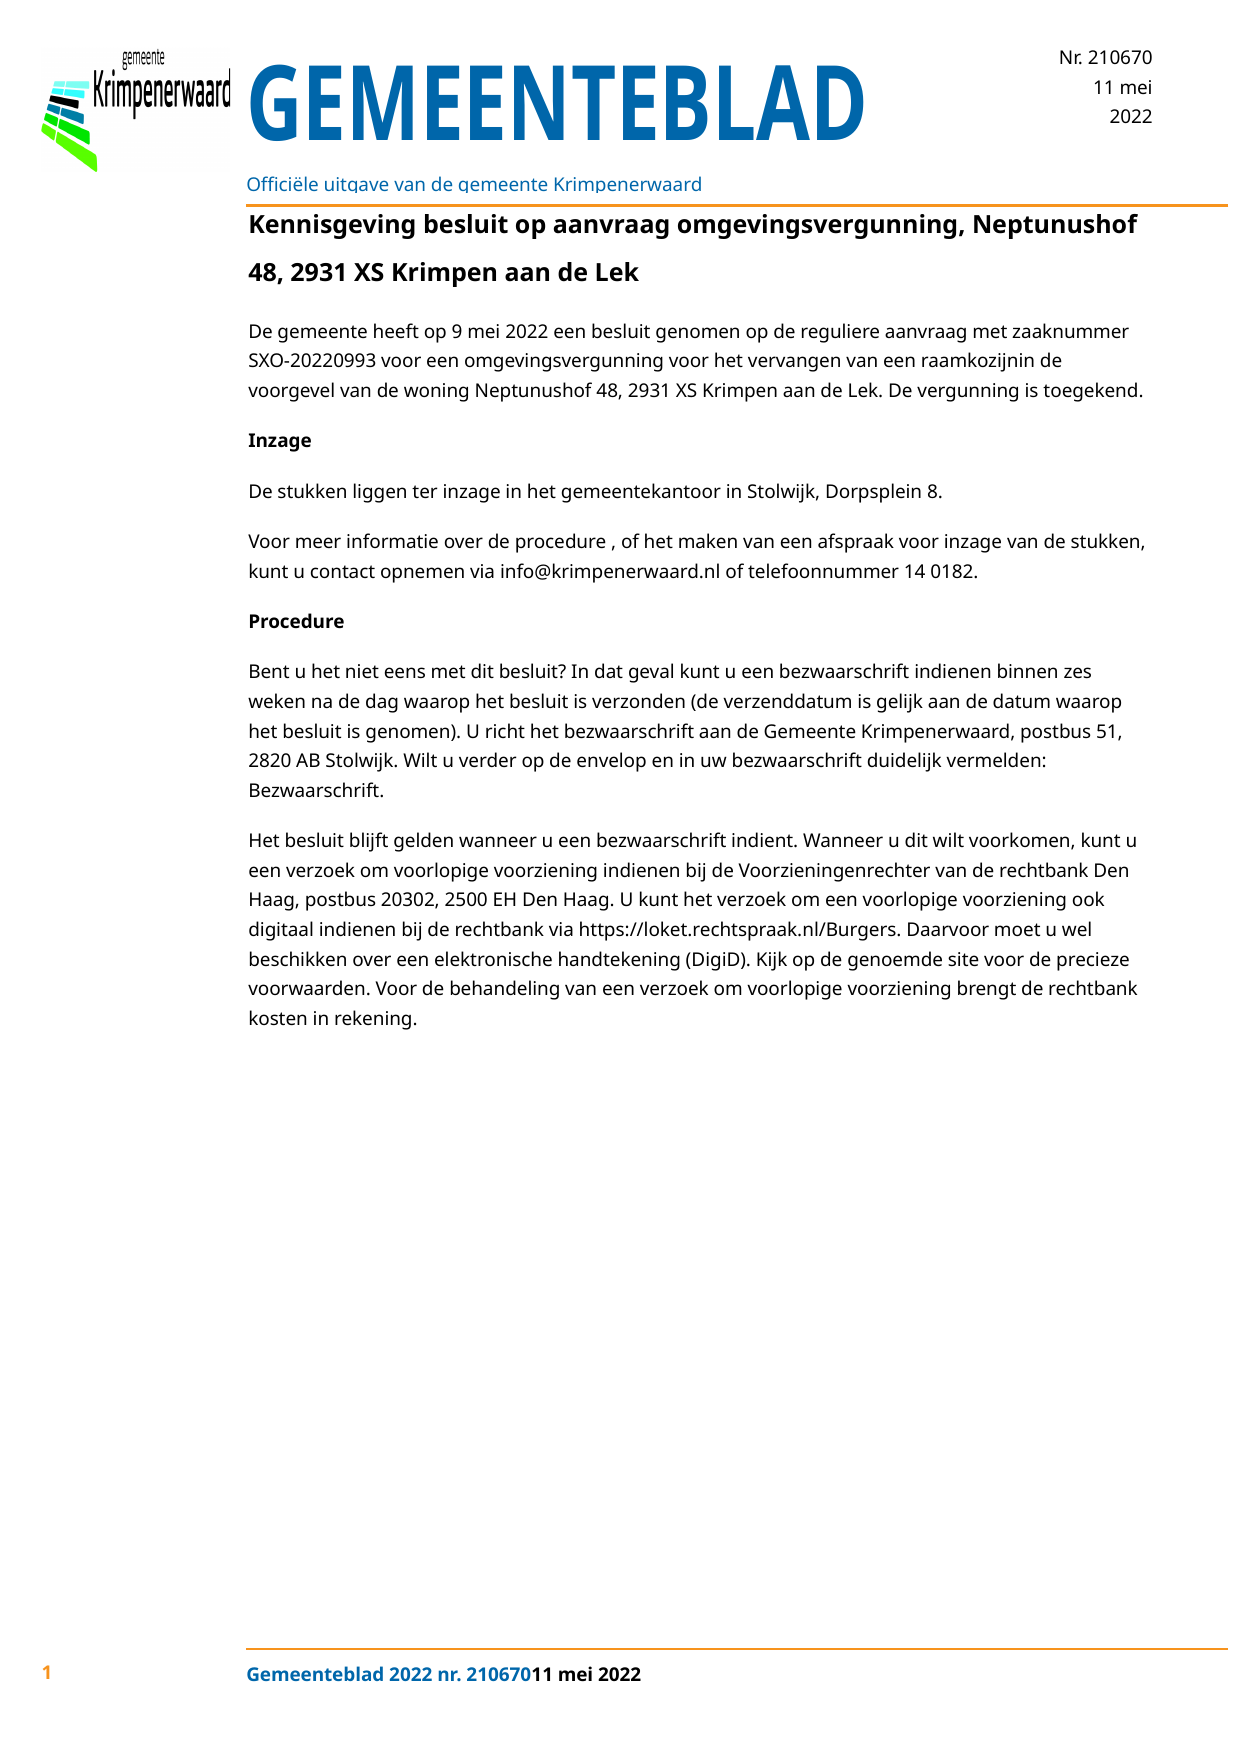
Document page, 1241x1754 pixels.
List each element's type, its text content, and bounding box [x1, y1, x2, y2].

text Bent u het niet eens met dit besluit? In dat geval kunt u een bezwaarschrift indienen binnen zes weken na de dag waarop het besluit is verzonden (de verzenddatum is gelijk aan de datum waarop het besluit is genomen). U richt het bezwaarschrift aan de Gemeente Krimpenerwaard, postbus 51, 2820 AB Stolwijk. Wilt u verder op de envelop en in uw bezwaarschrift duidelijk vermelden: Bezwaarschrift. [248, 659, 1152, 803]
text Kennisgeving besluit op aanvraag omgevingsvergunning, Neptunushof 48, 2931 XS Krimpen aan de Lek [248, 207, 1152, 288]
text Voor meer informatie over de procedure , of het maken van een afspraak voor inzage van de stukken, kunt u contact opnemen via info@krimpenerwaard.nl of telefoonnummer 14 0182. [248, 528, 1152, 584]
text De gemeente heeft op 9 mei 2022 een besluit genomen op de reguliere aanvraag met zaaknummer SXO-20220993 voor een omgevingsvergunning voor het vervangen van een raamkozijnin de voorgevel van de woning Neptunushof 48, 2931 XS Krimpen aan de Lek. De vergunning is toegekend. [248, 318, 1152, 403]
picture [41, 47, 231, 172]
text Procedure [248, 608, 1152, 634]
text De stukken liggen ter inzage in het gemeentekantoor in Stolwijk, Dorpsplein 8. [248, 478, 1152, 504]
text Het besluit blijft gelden wanneer u een bezwaarschrift indient. Wanneer u dit wilt voorkomen, kunt u een verzoek om voorlopige voorziening indienen bij de Voorzieningenrechter van de rechtbank Den Haag, postbus 20302, 2500 EH Den Haag. U kunt het verzoek om een voorlopige voorziening ook digitaal indienen bij de rechtbank via https://loket.rechtspraak.nl/Burgers. Daarvoor moet u wel beschikken over een elektronische handtekening (DigiD). Kijk op de genoemde site voor de precieze voorwaarden. Voor de behandeling van een verzoek om voorlopige voorziening brengt de rechtbank kosten in rekening. [248, 827, 1152, 1031]
text Inzage [248, 427, 1152, 453]
